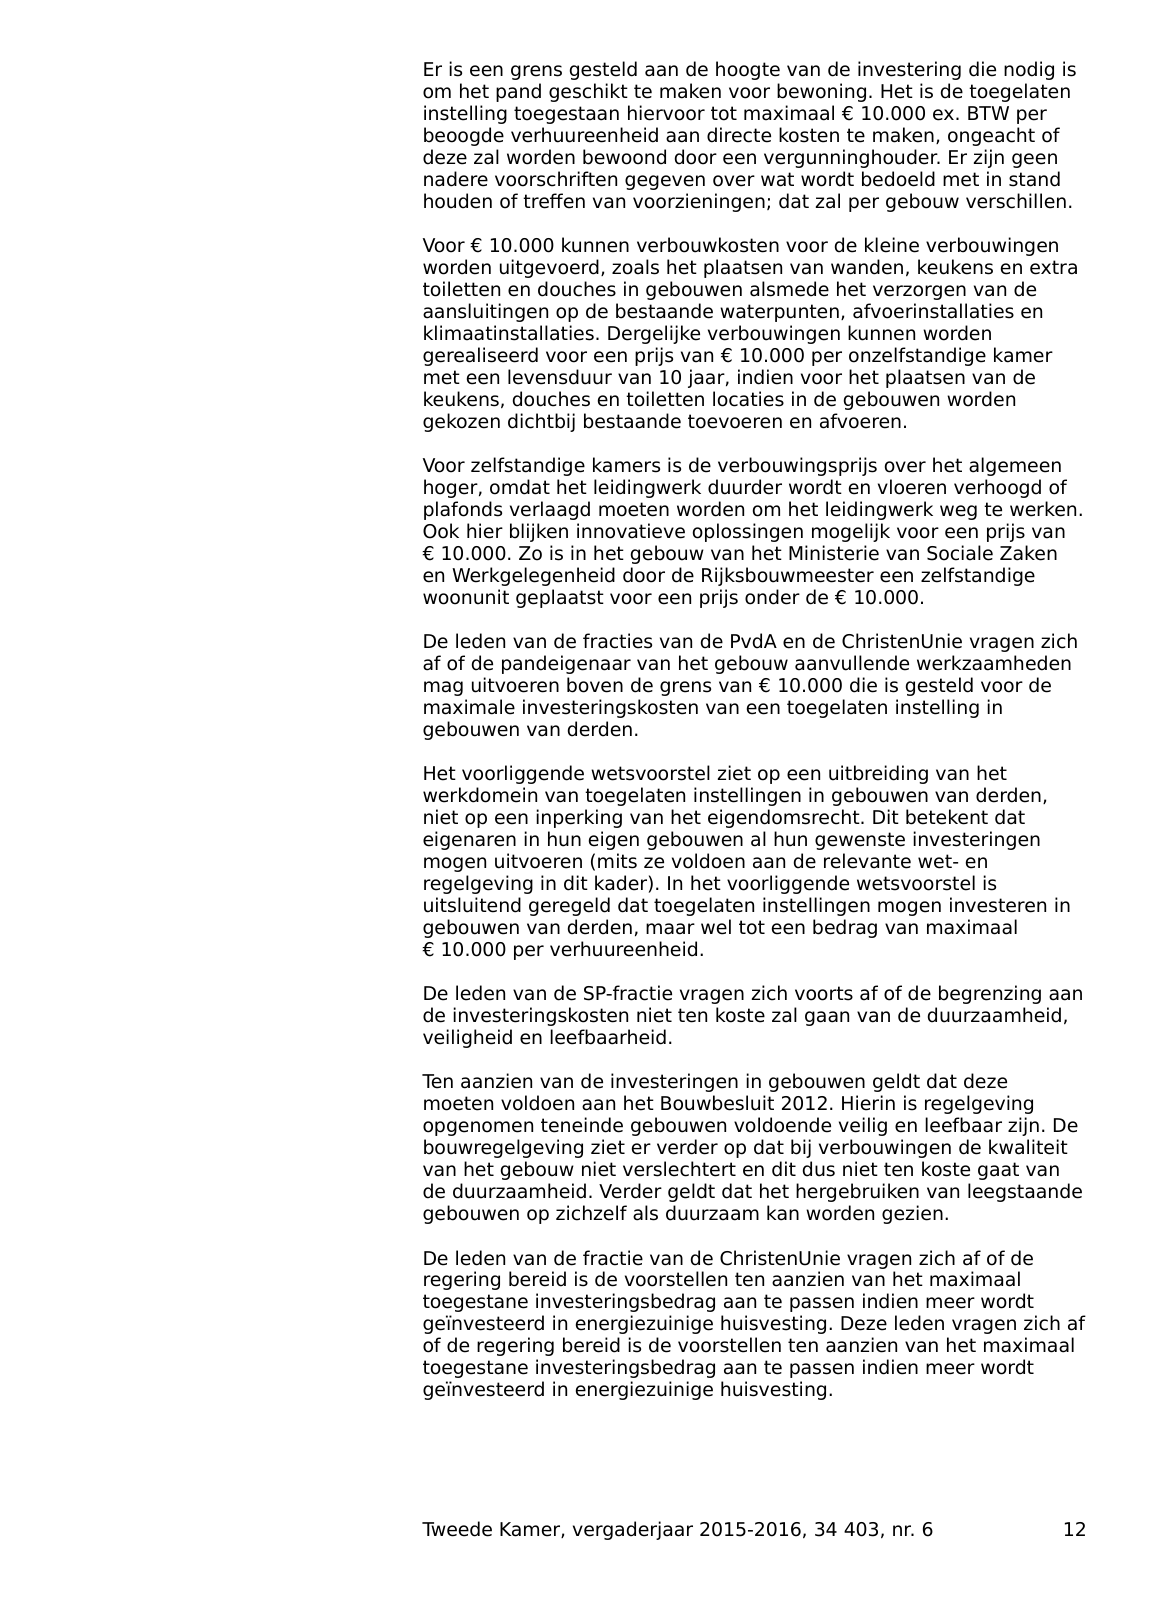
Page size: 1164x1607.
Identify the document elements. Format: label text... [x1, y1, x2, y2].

text Voor € 10.000 kunnen verbouwkosten voor de kleine verbouwingen worden uitgevoerd, zoals het plaatsen van wanden, keukens en extra toiletten en douches in gebouwen alsmede het verzorgen van de aansluitingen op de bestaande waterpunten, afvoerinstallaties en klimaatinstallaties. Dergelijke verbouwingen kunnen worden gerealiseerd voor een prijs van € 10.000 per onzelfstandige kamer met een levensduur van 10 jaar, indien voor het plaatsen van de keukens, douches en toiletten locaties in de gebouwen worden gekozen dichtbij bestaande toevoeren en afvoeren. [422, 235, 1087, 433]
text De leden van de fractie van de ChristenUnie vragen zich af of de regering bereid is de voorstellen ten aanzien van het maximaal toegestane investeringsbedrag aan te passen indien meer wordt geïnvesteerd in energiezuinige huisvesting. Deze leden vragen zich af of de regering bereid is de voorstellen ten aanzien van het maximaal toegestane investeringsbedrag aan te passen indien meer wordt geïnvesteerd in energiezuinige huisvesting. [422, 1247, 1087, 1401]
text De leden van de fracties van de PvdA en de ChristenUnie vragen zich af of de pandeigenaar van het gebouw aanvullende werkzaamheden mag uitvoeren boven de grens van € 10.000 die is gesteld voor de maximale investeringskosten van een toegelaten instelling in gebouwen van derden. [422, 631, 1087, 741]
text Er is een grens gesteld aan de hoogte van de investering die nodig is om het pand geschikt te maken voor bewoning. Het is de toegelaten instelling toegestaan hiervoor tot maximaal € 10.000 ex. BTW per beoogde verhuureenheid aan directe kosten te maken, ongeacht of deze zal worden bewoond door een vergunninghouder. Er zijn geen nadere voorschriften gegeven over wat wordt bedoeld met in stand houden of treffen van voorzieningen; dat zal per gebouw verschillen. [422, 59, 1087, 213]
text Het voorliggende wetsvoorstel ziet op een uitbreiding van het werkdomein van toegelaten instellingen in gebouwen van derden, niet op een inperking van het eigendomsrecht. Dit betekent dat eigenaren in hun eigen gebouwen al hun gewenste investeringen mogen uitvoeren (mits ze voldoen aan de relevante wet- en regelgeving in dit kader). In het voorliggende wetsvoorstel is uitsluitend geregeld dat toegelaten instellingen mogen investeren in gebouwen van derden, maar wel tot een bedrag van maximaal € 10.000 per verhuureenheid. [422, 763, 1087, 961]
text Ten aanzien van de investeringen in gebouwen geldt dat deze moeten voldoen aan het Bouwbesluit 2012. Hierin is regelgeving opgenomen teneinde gebouwen voldoende veilig en leefbaar zijn. De bouwregelgeving ziet er verder op dat bij verbouwingen de kwaliteit van het gebouw niet verslechtert en dit dus niet ten koste gaat van de duurzaamheid. Verder geldt dat het hergebruiken van leegstaande gebouwen op zichzelf als duurzaam kan worden gezien. [422, 1071, 1087, 1225]
text De leden van de SP-fractie vragen zich voorts af of de begrenzing aan de investeringskosten niet ten koste zal gaan van de duurzaamheid, veiligheid en leefbaarheid. [422, 983, 1087, 1049]
text Voor zelfstandige kamers is de verbouwingsprijs over het algemeen hoger, omdat het leidingwerk duurder wordt en vloeren verhoogd of plafonds verlaagd moeten worden om het leidingwerk weg te werken. Ook hier blijken innovatieve oplossingen mogelijk voor een prijs van € 10.000. Zo is in het gebouw van het Ministerie van Sociale Zaken en Werkgelegenheid door de Rijksbouwmeester een zelfstandige woonunit geplaatst voor een prijs onder de € 10.000. [422, 455, 1087, 609]
